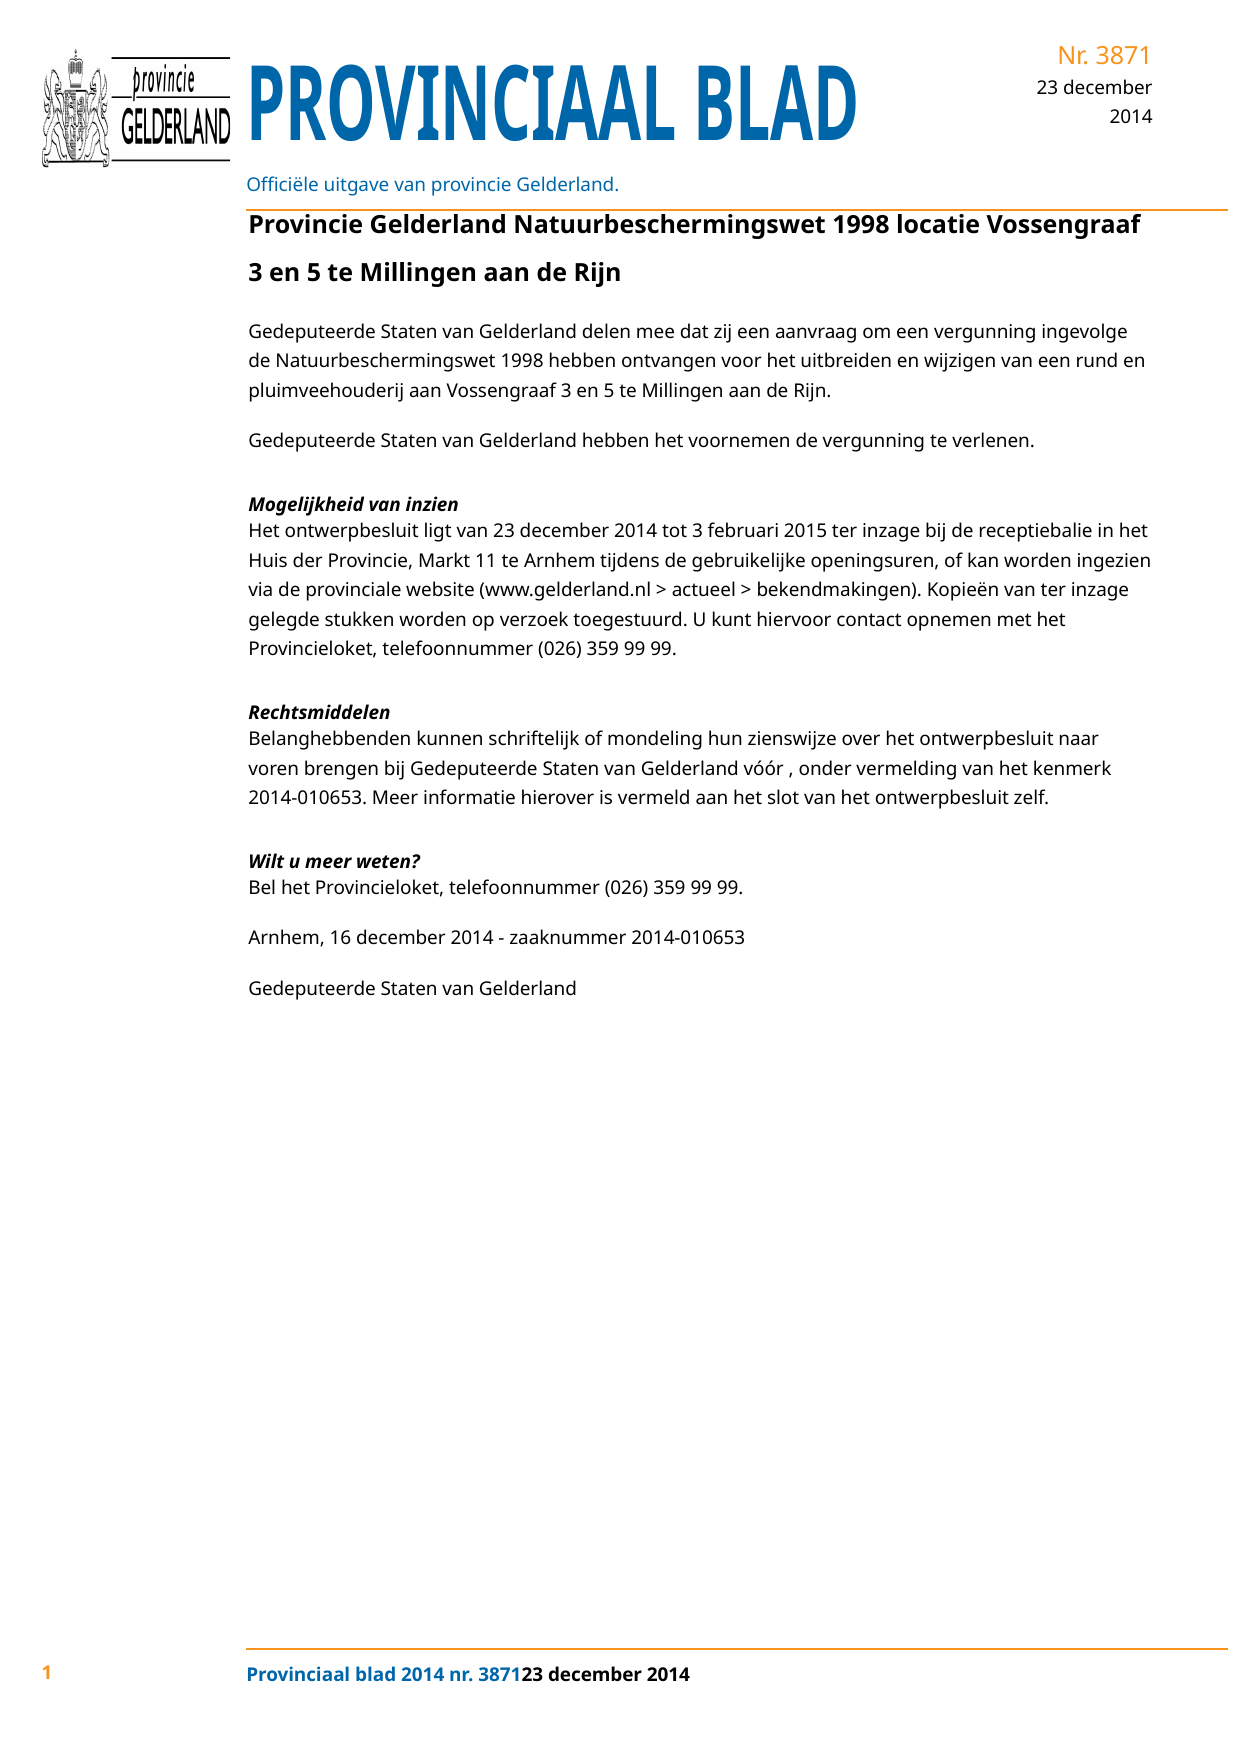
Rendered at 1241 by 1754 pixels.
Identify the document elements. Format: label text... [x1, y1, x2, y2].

text Mogelijkheid van inzien [248, 491, 1152, 517]
text Rechtsmiddelen [248, 699, 1152, 725]
picture [41, 47, 231, 172]
text Gedeputeerde Staten van Gelderland hebben het voornemen de vergunning te verlenen. [248, 427, 1152, 453]
text Gedeputeerde Staten van Gelderland delen mee dat zij een aanvraag om een vergunning ingevolge de Natuurbeschermingswet 1998 hebben ontvangen voor het uitbreiden en wijzigen van een rund en pluimveehouderij aan Vossengraaf 3 en 5 te Millingen aan de Rijn. [248, 318, 1152, 403]
text Gedeputeerde Staten van Gelderland [248, 975, 1152, 1001]
text Bel het Provincieloket, telefoonnummer (026) 359 99 99. [248, 874, 1152, 900]
text Wilt u meer weten? [248, 848, 1152, 874]
text Belanghebbenden kunnen schriftelijk of mondeling hun zienswijze over het ontwerpbesluit naar voren brengen bij Gedeputeerde Staten van Gelderland vóór , onder vermelding van het kenmerk 2014-010653. Meer informatie hierover is vermeld aan het slot van het ontwerpbesluit zelf. [248, 725, 1152, 810]
text Provincie Gelderland Natuurbeschermingswet 1998 locatie Vossengraaf 3 en 5 te Millingen aan de Rijn [248, 211, 1152, 288]
text Arnhem, 16 december 2014 - zaaknummer 2014-010653 [248, 924, 1152, 950]
text Het ontwerpbesluit ligt van 23 december 2014 tot 3 februari 2015 ter inzage bij de receptiebalie in het Huis der Provincie, Markt 11 te Arnhem tijdens de gebruikelijke openingsuren, of kan worden ingezien via de provinciale website (www.gelderland.nl > actueel > bekendmakingen). Kopieën van ter inzage gelegde stukken worden op verzoek toegestuurd. U kunt hiervoor contact opnemen met het Provincieloket, telefoonnummer (026) 359 99 99. [248, 517, 1152, 661]
